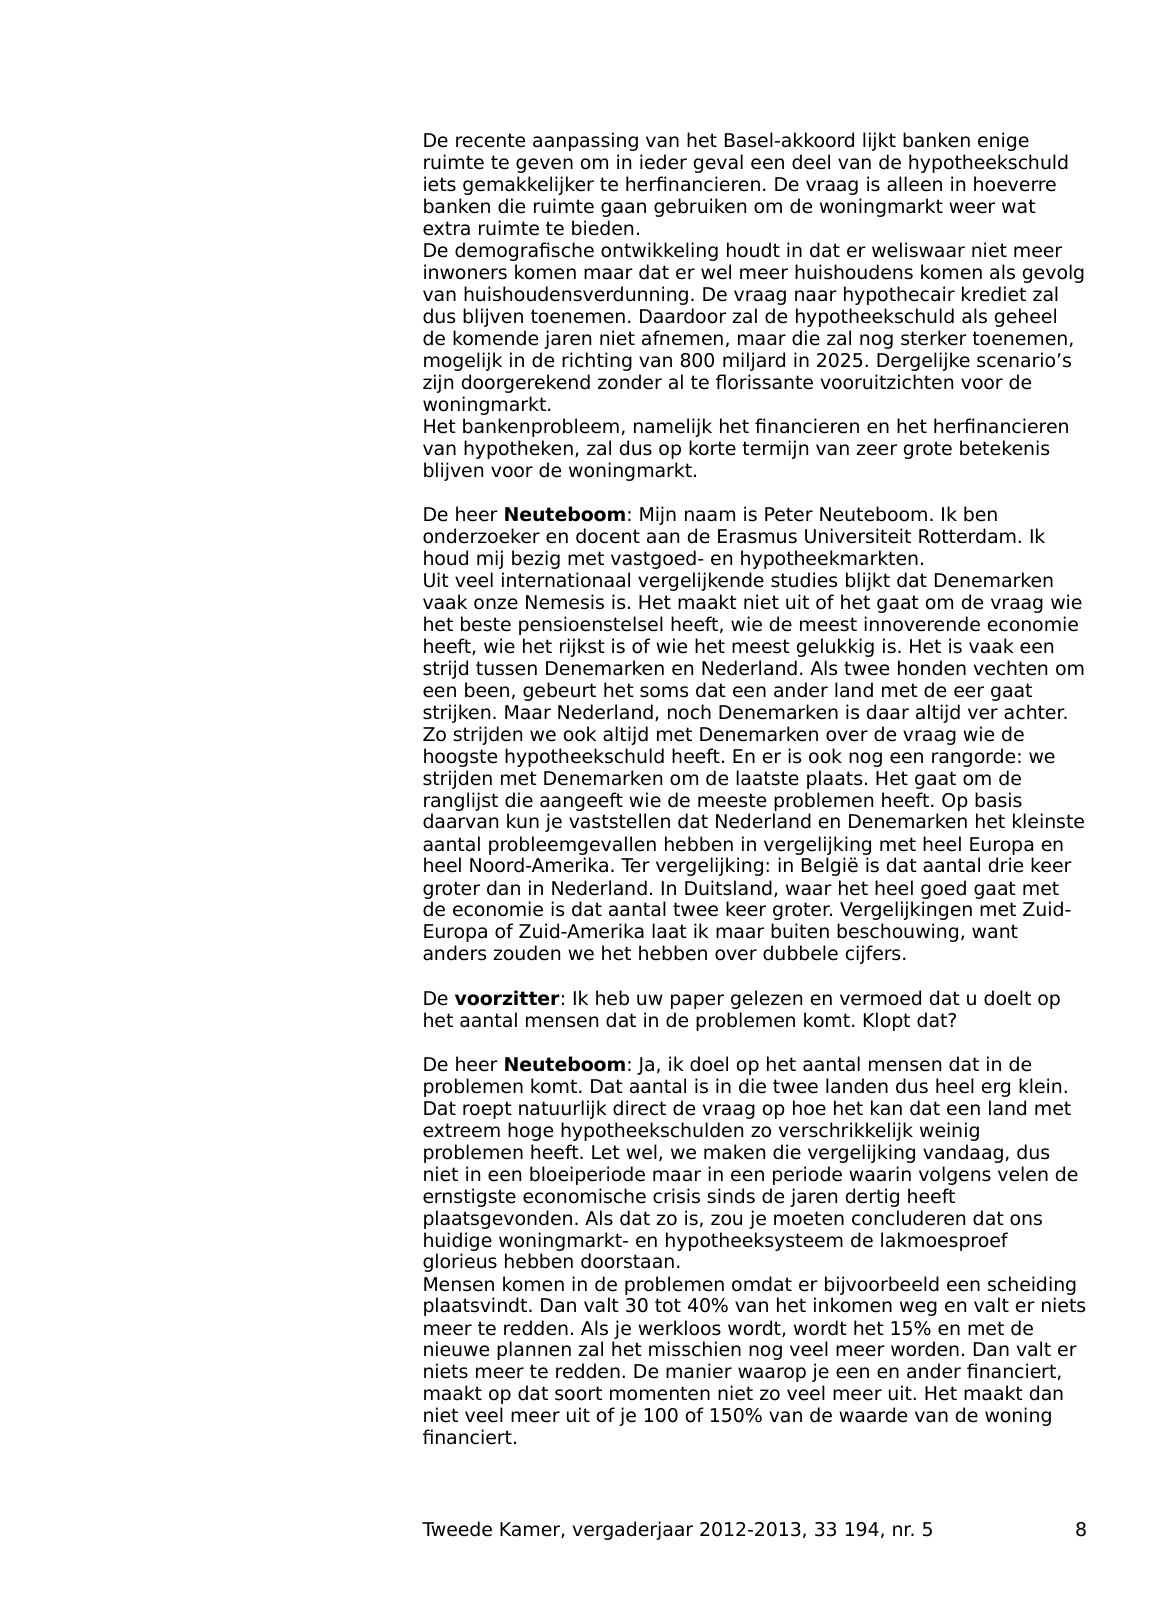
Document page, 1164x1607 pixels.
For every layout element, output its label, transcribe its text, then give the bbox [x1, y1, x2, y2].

text Uit veel internationaal vergelijkende studies blijkt dat Denemarken vaak onze Nemesis is. Het maakt niet uit of het gaat om de vraag wie het beste pensioenstelsel heeft, wie de meest innoverende economie heeft, wie het rijkst is of wie het meest gelukkig is. Het is vaak een strijd tussen Denemarken en Nederland. Als twee honden vechten om een been, gebeurt het soms dat een ander land met de eer gaat strijken. Maar Nederland, noch Denemarken is daar altijd ver achter. Zo strijden we ook altijd met Denemarken over de vraag wie de hoogste hypotheekschuld heeft. En er is ook nog een rangorde: we strijden met Denemarken om de laatste plaats. Het gaat om de ranglijst die aangeeft wie de meeste problemen heeft. Op basis daarvan kun je vaststellen dat Nederland en Denemarken het kleinste aantal probleemgevallen hebben in vergelijking met heel Europa en heel Noord-Amerika. Ter vergelijking: in België is dat aantal drie keer groter dan in Nederland. In Duitsland, waar het heel goed gaat met de economie is dat aantal twee keer groter. Vergelijkingen met Zuid-Europa of Zuid-Amerika laat ik maar buiten beschouwing, want anders zouden we het hebben over dubbele cijfers. [422, 570, 1087, 965]
text De heer Neuteboom: Ja, ik doel op het aantal mensen dat in de problemen komt. Dat aantal is in die twee landen dus heel erg klein. Dat roept natuurlijk direct de vraag op hoe het kan dat een land met extreem hoge hypotheekschulden zo verschrikkelijk weinig problemen heeft. Let wel, we maken die vergelijking vandaag, dus niet in een bloeiperiode maar in een periode waarin volgens velen de ernstigste economische crisis sinds de jaren dertig heeft plaatsgevonden. Als dat zo is, zou je moeten concluderen dat ons huidige woningmarkt- en hypotheeksysteem de lakmoesproef glorieus hebben doorstaan. [422, 1054, 1087, 1273]
text De demografische ontwikkeling houdt in dat er weliswaar niet meer inwoners komen maar dat er wel meer huishoudens komen als gevolg van huishoudensverdunning. De vraag naar hypothecair krediet zal dus blijven toenemen. Daardoor zal de hypotheekschuld als geheel de komende jaren niet afnemen, maar die zal nog sterker toenemen, mogelijk in de richting van 800 miljard in 2025. Dergelijke scenario’s zijn doorgerekend zonder al te florissante vooruitzichten voor de woningmarkt. [422, 240, 1087, 416]
text De heer Neuteboom: Mijn naam is Peter Neuteboom. Ik ben onderzoeker en docent aan de Erasmus Universiteit Rotterdam. Ik houd mij bezig met vastgoed- en hypotheekmarkten. [422, 504, 1087, 570]
text Het bankenprobleem, namelijk het financieren en het herfinancieren van hypotheken, zal dus op korte termijn van zeer grote betekenis blijven voor de woningmarkt. [422, 416, 1087, 482]
text De recente aanpassing van het Basel-akkoord lijkt banken enige ruimte te geven om in ieder geval een deel van de hypotheekschuld iets gemakkelijker te herfinancieren. De vraag is alleen in hoeverre banken die ruimte gaan gebruiken om de woningmarkt weer wat extra ruimte te bieden. [422, 130, 1087, 240]
text De voorzitter: Ik heb uw paper gelezen en vermoed dat u doelt op het aantal mensen dat in de problemen komt. Klopt dat? [422, 987, 1087, 1031]
text Mensen komen in de problemen omdat er bijvoorbeeld een scheiding plaatsvindt. Dan valt 30 tot 40% van het inkomen weg en valt er niets meer te redden. Als je werkloos wordt, wordt het 15% en met de nieuwe plannen zal het misschien nog veel meer worden. Dan valt er niets meer te redden. De manier waarop je een en ander financiert, maakt op dat soort momenten niet zo veel meer uit. Het maakt dan niet veel meer uit of je 100 of 150% van de waarde van de woning financiert. [422, 1273, 1087, 1449]
